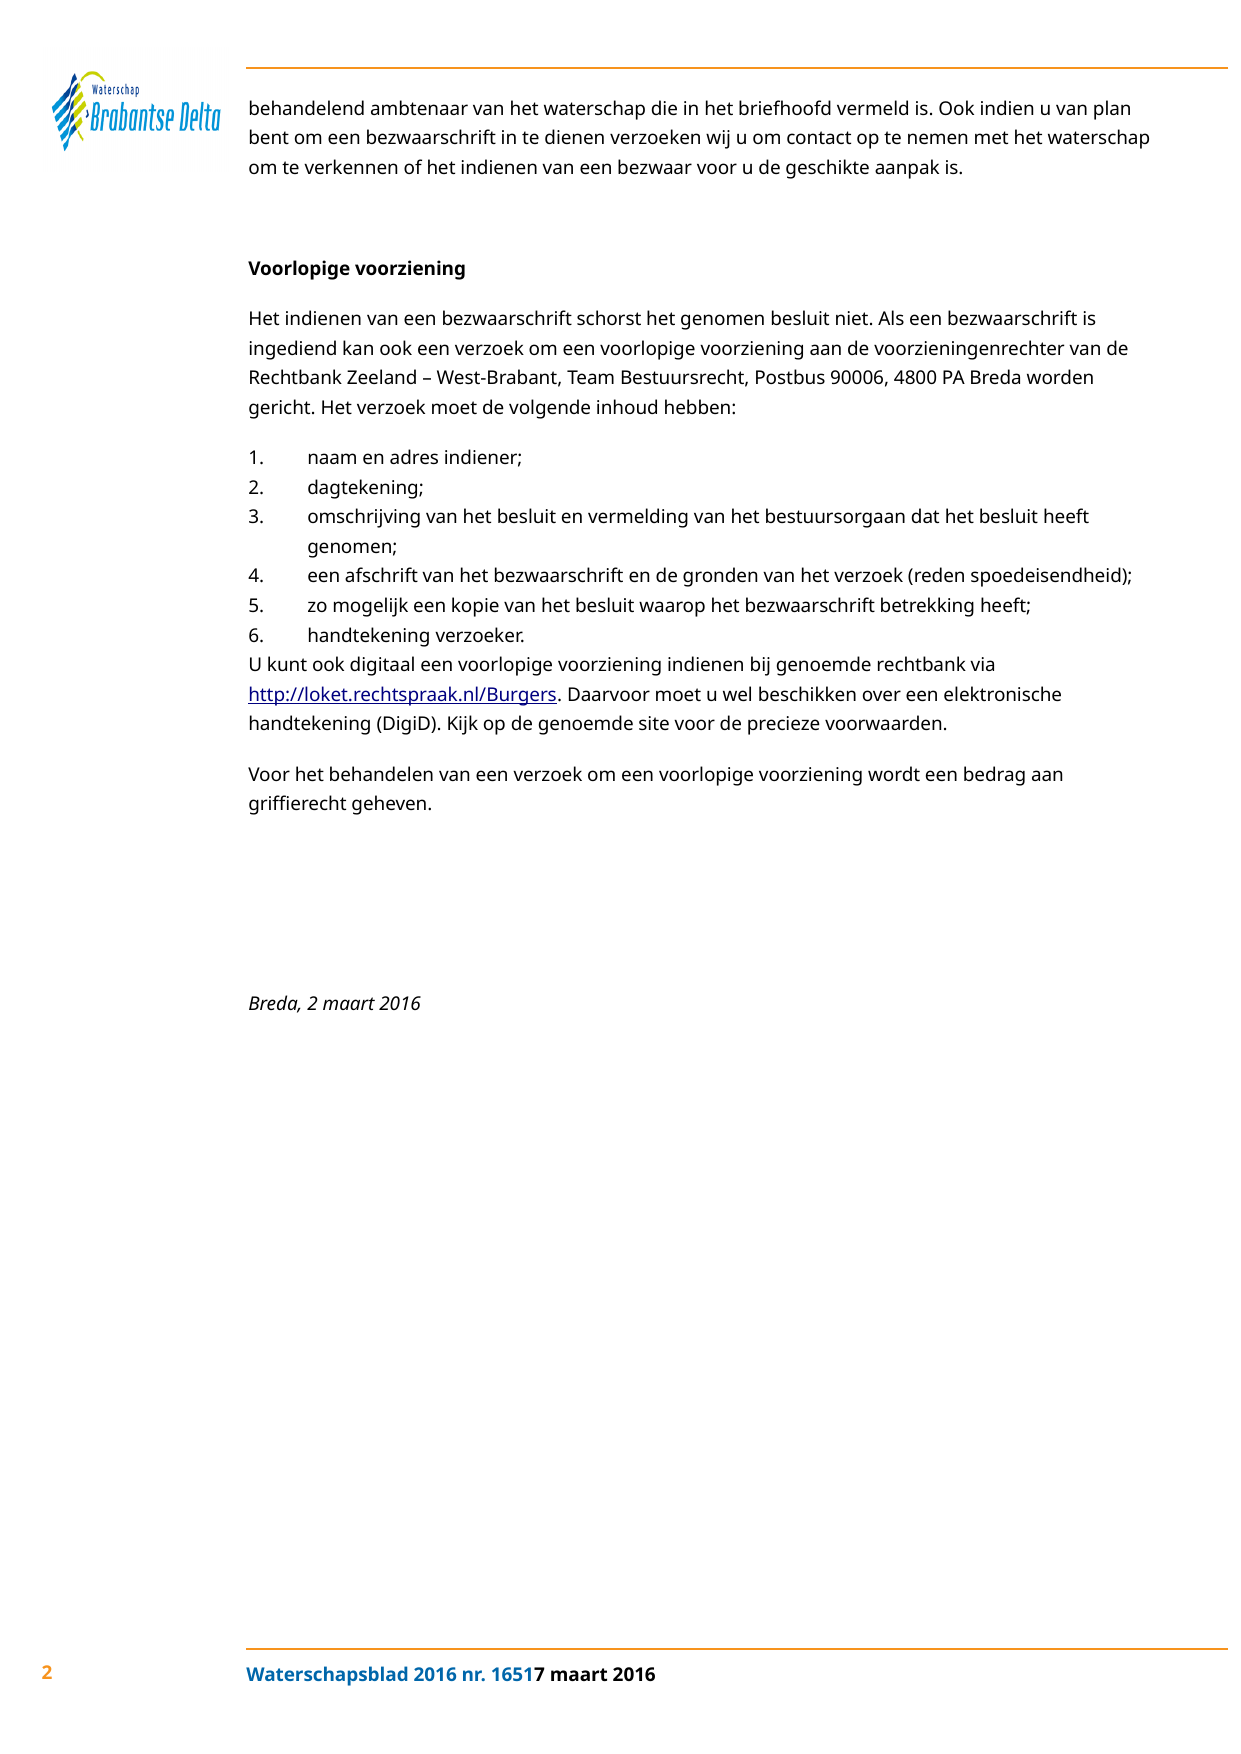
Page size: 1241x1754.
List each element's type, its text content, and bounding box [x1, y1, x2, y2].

list dagtekening; [248, 474, 1152, 500]
list handtekening verzoeker. [248, 622, 1152, 648]
picture [41, 47, 231, 172]
text Breda, 2 maart 2016 [248, 990, 1152, 1015]
list naam en adres indiener; [248, 444, 1152, 470]
list omschrijving van het besluit en vermelding van het bestuursorgaan dat het besluit heeft genomen; [248, 503, 1152, 559]
text behandelend ambtenaar van het waterschap die in het briefhoofd vermeld is. Ook indien u van plan bent om een bezwaarschrift in te dienen verzoeken wij u om contact op te nemen met het waterschap om te verkennen of het indienen van een bezwaar voor u de geschikte aanpak is. [248, 95, 1152, 180]
text Voor het behandelen van een verzoek om een voorlopige voorziening wordt een bedrag aan griffierecht geheven. [248, 761, 1152, 816]
text Voorlopige voorziening [248, 255, 1152, 281]
list een afschrift van het bezwaarschrift en de gronden van het verzoek (reden spoedeisendheid); [248, 563, 1152, 588]
text Het indienen van een bezwaarschrift schorst het genomen besluit niet. Als een bezwaarschrift is ingediend kan ook een verzoek om een voorlopige voorziening aan de voorzieningenrechter van de Rechtbank Zeeland – West-Brabant, Team Bestuursrecht, Postbus 90006, 4800 PA Breda worden gericht. Het verzoek moet de volgende inhoud hebben: [248, 305, 1152, 420]
text U kunt ook digitaal een voorlopige voorziening indienen bij genoemde rechtbank via http://loket.rechtspraak.nl/Burgers. Daarvoor moet u wel beschikken over een elektronische handtekening (DigiD). Kijk op de genoemde site voor de precieze voorwaarden. [248, 651, 1152, 736]
list zo mogelijk een kopie van het besluit waarop het bezwaarschrift betrekking heeft; [248, 592, 1152, 618]
